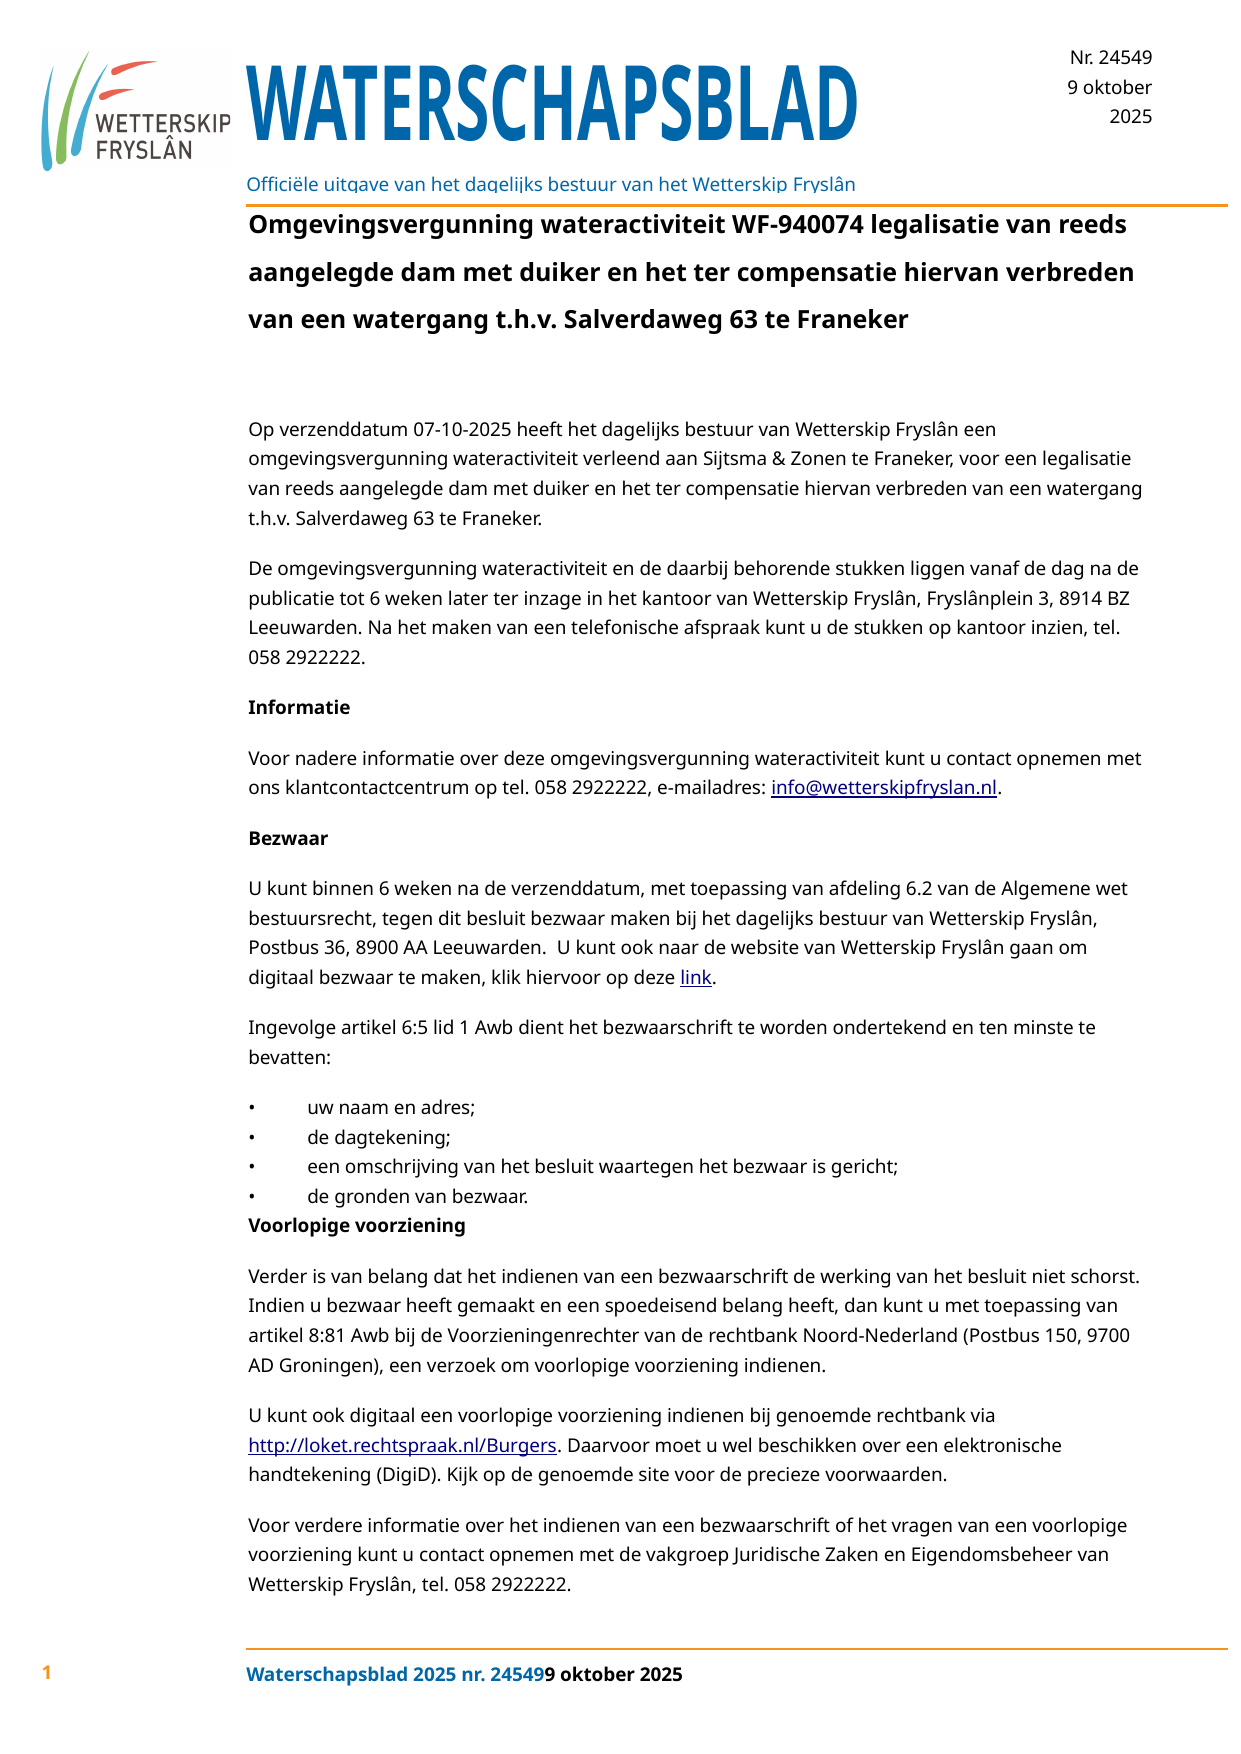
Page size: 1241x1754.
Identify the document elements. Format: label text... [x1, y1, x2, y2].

text Ingevolge artikel 6:5 lid 1 Awb dient het bezwaarschrift te worden ondertekend en ten minste te bevatten: [248, 1014, 1152, 1069]
list de dagtekening; [248, 1124, 1152, 1149]
text Voor verdere informatie over het indienen van een bezwaarschrift of het vragen van een voorlopige voorziening kunt u contact opnemen met de vakgroep Juridische Zaken en Eigendomsbeheer van Wetterskip Fryslân, tel. 058 2922222. [248, 1512, 1152, 1597]
text Bezwaar [248, 825, 1152, 850]
list uw naam en adres; [248, 1094, 1152, 1120]
text Verder is van belang dat het indienen van een bezwaarschrift de werking van het besluit niet schorst. Indien u bezwaar heeft gemaakt en een spoedeisend belang heeft, dan kunt u met toepassing van artikel 8:81 Awb bij de Voorzieningenrechter van de rechtbank Noord-Nederland (Postbus 150, 9700 AD Groningen), een verzoek om voorlopige voorziening indienen. [248, 1263, 1152, 1377]
text De omgevingsvergunning wateractiviteit en de daarbij behorende stukken liggen vanaf de dag na de publicatie tot 6 weken later ter inzage in het kantoor van Wetterskip Fryslân, Fryslânplein 3, 8914 BZ Leeuwarden. Na het maken van een telefonische afspraak kunt u de stukken op kantoor inzien, tel. 058 2922222. [248, 555, 1152, 669]
text Informatie [248, 694, 1152, 720]
text Voorlopige voorziening [248, 1213, 1152, 1238]
picture [41, 47, 231, 172]
text U kunt binnen 6 weken na de verzenddatum, met toepassing van afdeling 6.2 van de Algemene wet bestuursrecht, tegen dit besluit bezwaar maken bij het dagelijks bestuur van Wetterskip Fryslân, Postbus 36, 8900 AA Leeuwarden. U kunt ook naar de website van Wetterskip Fryslân gaan om digitaal bezwaar te maken, klik hiervoor op deze link. [248, 875, 1152, 989]
text Voor nadere informatie over deze omgevingsvergunning wateractiviteit kunt u contact opnemen met ons klantcontactcentrum op tel. 058 2922222, e-mailadres: info@wetterskipfryslan.nl. [248, 745, 1152, 800]
text Op verzenddatum 07-10-2025 heeft het dagelijks bestuur van Wetterskip Fryslân een omgevingsvergunning wateractiviteit verleend aan Sijtsma & Zonen te Franeker, voor een legalisatie van reeds aangelegde dam met duiker en het ter compensatie hiervan verbreden van een watergang t.h.v. Salverdaweg 63 te Franeker. [248, 416, 1152, 530]
text U kunt ook digitaal een voorlopige voorziening indienen bij genoemde rechtbank via http://loket.rechtspraak.nl/Burgers. Daarvoor moet u wel beschikken over een elektronische handtekening (DigiD). Kijk op de genoemde site voor de precieze voorwaarden. [248, 1402, 1152, 1487]
text Omgevingsvergunning wateractiviteit WF-940074 legalisatie van reeds aangelegde dam met duiker en het ter compensatie hiervan verbreden van een watergang t.h.v. Salverdaweg 63 te Franeker [248, 207, 1152, 336]
list de gronden van bezwaar. [248, 1183, 1152, 1209]
list een omschrijving van het besluit waartegen het bezwaar is gericht; [248, 1153, 1152, 1179]
